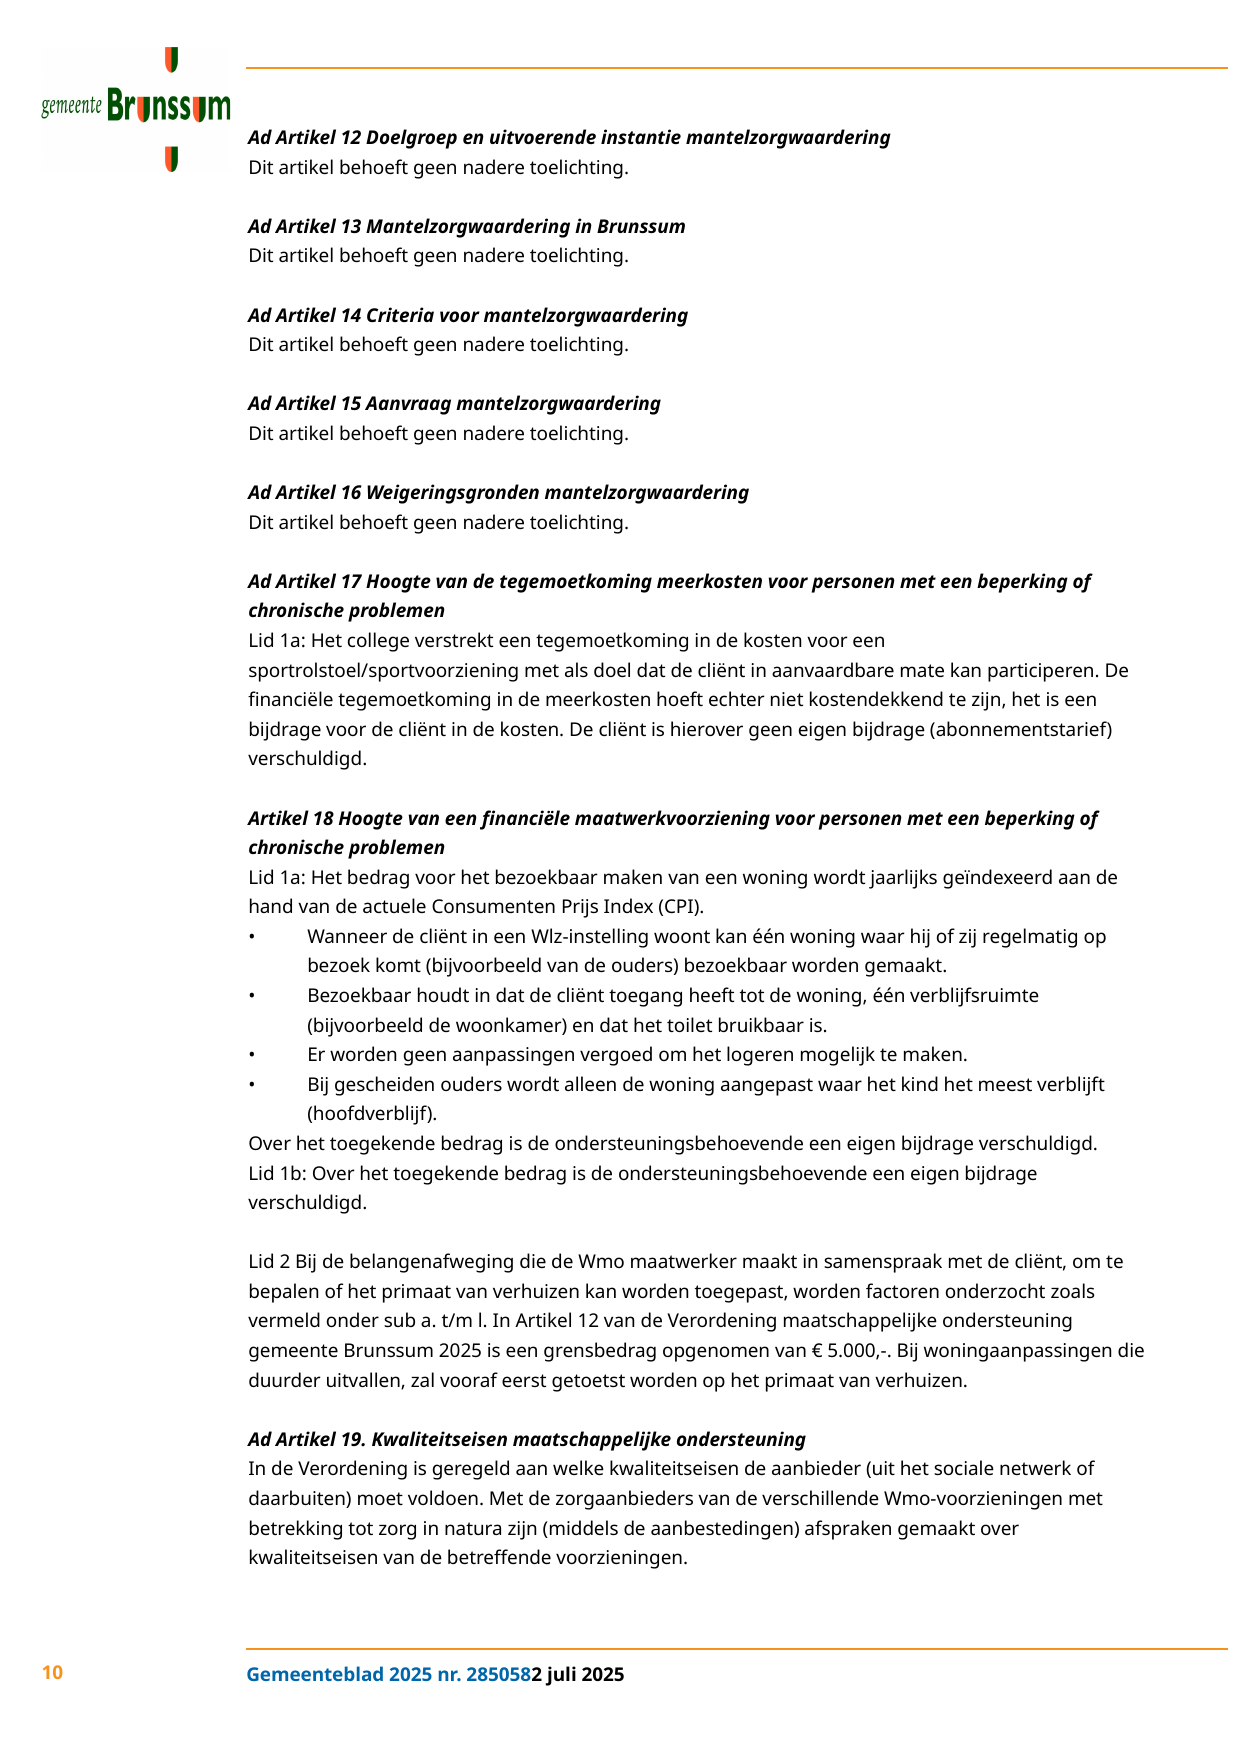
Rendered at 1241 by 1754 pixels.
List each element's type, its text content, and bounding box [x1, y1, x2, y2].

text Lid 1a: Het college verstrekt een tegemoetkoming in de kosten voor een sportrolstoel/sportvoorziening met als doel dat de cliënt in aanvaardbare mate kan participeren. De financiële tegemoetkoming in de meerkosten hoeft echter niet kostendekkend te zijn, het is een bijdrage voor de cliënt in de kosten. De cliënt is hierover geen eigen bijdrage (abonnementstarief) verschuldigd. [248, 627, 1152, 771]
text Lid 1a: Het bedrag voor het bezoekbaar maken van een woning wordt jaarlijks geïndexeerd aan de hand van de actuele Consumenten Prijs Index (CPI). [248, 864, 1152, 919]
text Ad Artikel 14 Criteria voor mantelzorgwaardering [248, 302, 1152, 328]
text Ad Artikel 16 Weigeringsgronden mantelzorgwaardering [248, 479, 1152, 505]
text Dit artikel behoeft geen nadere toelichting. [248, 154, 1152, 180]
list Bezoekbaar houdt in dat de cliënt toegang heeft tot de woning, één verblijfsruimte (bijvoorbeeld de woonkamer) en dat het toilet bruikbaar is. [248, 982, 1152, 1038]
text Lid 2 Bij de belangenafweging die de Wmo maatwerker maakt in samenspraak met de cliënt, om te bepalen of het primaat van verhuizen kan worden toegepast, worden factoren onderzocht zoals vermeld onder sub a. t/m l. In Artikel 12 van de Verordening maatschappelijke ondersteuning gemeente Brunssum 2025 is een grensbedrag opgenomen van € 5.000,-. Bij woningaanpassingen die duurder uitvallen, zal vooraf eerst getoetst worden op het primaat van verhuizen. [248, 1248, 1152, 1393]
text Dit artikel behoeft geen nadere toelichting. [248, 509, 1152, 535]
text Ad Artikel 12 Doelgroep en uitvoerende instantie mantelzorgwaardering [248, 124, 1152, 150]
text Ad Artikel 17 Hoogte van de tegemoetkoming meerkosten voor personen met een beperking of chronische problemen [248, 568, 1152, 623]
text In de Verordening is geregeld aan welke kwaliteitseisen de aanbieder (uit het sociale netwerk of daarbuiten) moet voldoen. Met de zorgaanbieders van de verschillende Wmo-voorzieningen met betrekking tot zorg in natura zijn (middels de aanbestedingen) afspraken gemaakt over kwaliteitseisen van de betreffende voorzieningen. [248, 1456, 1152, 1570]
list Er worden geen aanpassingen vergoed om het logeren mogelijk te maken. [248, 1041, 1152, 1067]
text Ad Artikel 15 Aanvraag mantelzorgwaardering [248, 391, 1152, 416]
text Ad Artikel 13 Mantelzorgwaardering in Brunssum [248, 213, 1152, 239]
text Dit artikel behoeft geen nadere toelichting. [248, 243, 1152, 268]
text Lid 1b: Over het toegekende bedrag is de ondersteuningsbehoevende een eigen bijdrage verschuldigd. [248, 1160, 1152, 1215]
text Ad Artikel 19. Kwaliteitseisen maatschappelijke ondersteuning [248, 1426, 1152, 1452]
list Wanneer de cliënt in een Wlz-instelling woont kan één woning waar hij of zij regelmatig op bezoek komt (bijvoorbeeld van de ouders) bezoekbaar worden gemaakt. [248, 923, 1152, 978]
text Dit artikel behoeft geen nadere toelichting. [248, 420, 1152, 446]
text Over het toegekende bedrag is de ondersteuningsbehoevende een eigen bijdrage verschuldigd. [248, 1130, 1152, 1156]
text Artikel 18 Hoogte van een financiële maatwerkvoorziening voor personen met een beperking of chronische problemen [248, 805, 1152, 860]
picture [41, 47, 231, 172]
list Bij gescheiden ouders wordt alleen de woning aangepast waar het kind het meest verblijft (hoofdverblijf). [248, 1071, 1152, 1126]
text Dit artikel behoeft geen nadere toelichting. [248, 331, 1152, 357]
